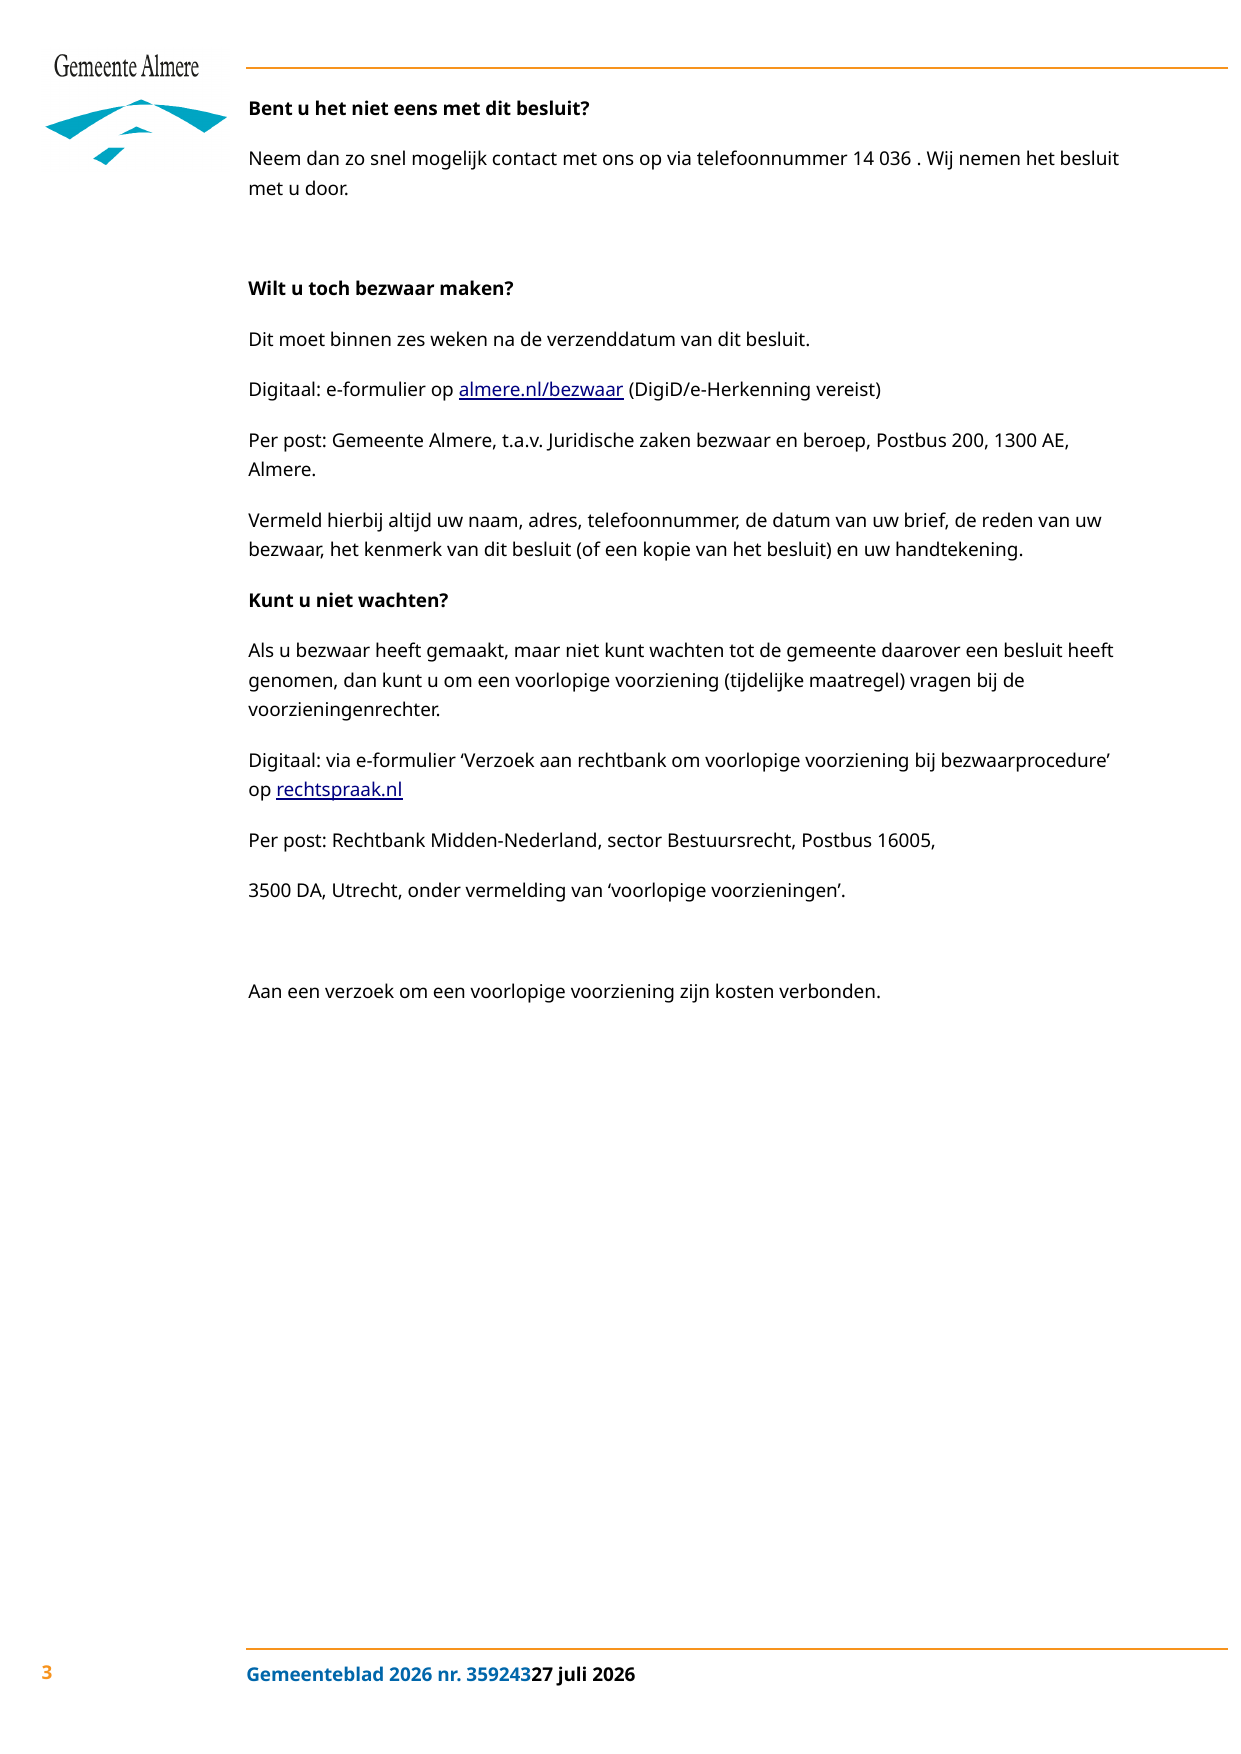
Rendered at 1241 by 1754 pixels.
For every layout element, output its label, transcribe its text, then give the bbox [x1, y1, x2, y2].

text Digitaal: e-formulier op almere.nl/bezwaar (DigiD/e-Herkenning vereist) [248, 376, 1152, 402]
text Bent u het niet eens met dit besluit? [248, 95, 1152, 121]
text Per post: Gemeente Almere, t.a.v. Juridische zaken bezwaar en beroep, Postbus 200, 1300 AE, Almere. [248, 427, 1152, 482]
text Per post: Rechtbank Midden-Nederland, sector Bestuursrecht, Postbus 16005, [248, 827, 1152, 853]
text Kunt u niet wachten? [248, 587, 1152, 613]
text Dit moet binnen zes weken na de verzenddatum van dit besluit. [248, 326, 1152, 352]
text Neem dan zo snel mogelijk contact met ons op via telefoonnummer 14 036 . Wij nemen het besluit met u door. [248, 145, 1152, 201]
text Als u bezwaar heeft gemaakt, maar niet kunt wachten tot de gemeente daarover een besluit heeft genomen, dan kunt u om een voorlopige voorziening (tijdelijke maatregel) vragen bij de voorzieningenrechter. [248, 637, 1152, 722]
text 3500 DA, Utrecht, onder vermelding van ‘voorlopige voorzieningen’. [248, 877, 1152, 903]
text Digitaal: via e-formulier ‘Verzoek aan rechtbank om voorlopige voorziening bij bezwaarprocedure’ op rechtspraak.nl [248, 747, 1152, 802]
text Vermeld hierbij altijd uw naam, adres, telefoonnummer, de datum van uw brief, de reden van uw bezwaar, het kenmerk van dit besluit (of een kopie van het besluit) en uw handtekening. [248, 507, 1152, 562]
text Wilt u toch bezwaar maken? [248, 276, 1152, 301]
picture [41, 47, 231, 172]
text Aan een verzoek om een voorlopige voorziening zijn kosten verbonden. [248, 978, 1152, 1004]
